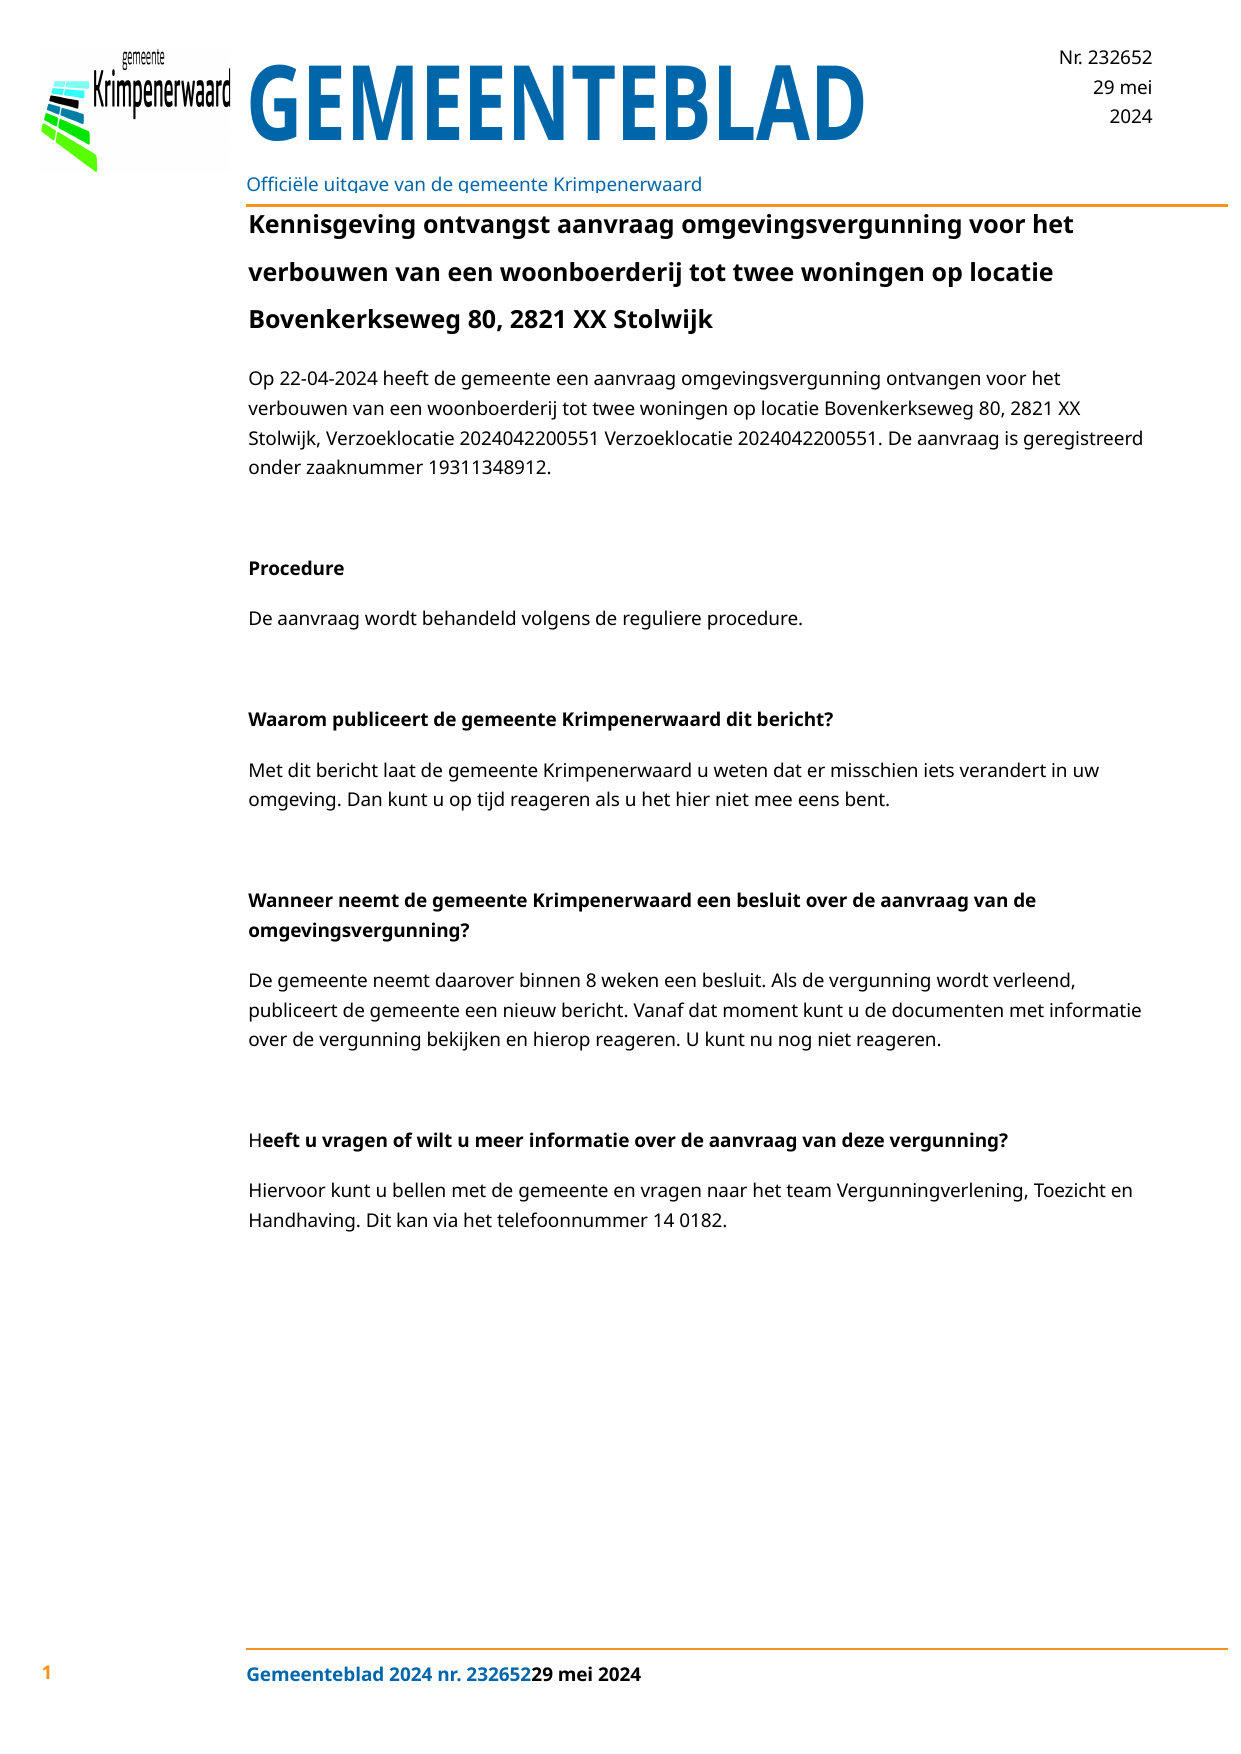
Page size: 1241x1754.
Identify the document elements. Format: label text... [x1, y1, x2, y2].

text Hiervoor kunt u bellen met de gemeente en vragen naar het team Vergunningverlening, Toezicht en Handhaving. Dit kan via het telefoonnummer 14 0182. [248, 1178, 1152, 1233]
picture [41, 47, 231, 172]
text Waarom publiceert de gemeente Krimpenerwaard dit bericht? [248, 706, 1152, 732]
text Wanneer neemt de gemeente Krimpenerwaard een besluit over de aanvraag van de omgevingsvergunning? [248, 887, 1152, 942]
text Op 22-04-2024 heeft de gemeente een aanvraag omgevingsvergunning ontvangen voor het verbouwen van een woonboerderij tot twee woningen op locatie Bovenkerkseweg 80, 2821 XX Stolwijk, Verzoeklocatie 2024042200551 Verzoeklocatie 2024042200551. De aanvraag is geregistreerd onder zaaknummer 19311348912. [248, 366, 1152, 480]
text De aanvraag wordt behandeld volgens de reguliere procedure. [248, 606, 1152, 631]
text Met dit bericht laat de gemeente Krimpenerwaard u weten dat er misschien iets verandert in uw omgeving. Dan kunt u op tijd reageren als u het hier niet mee eens bent. [248, 757, 1152, 812]
text De gemeente neemt daarover binnen 8 weken een besluit. Als de vergunning wordt verleend, publiceert de gemeente een nieuw bericht. Vanaf dat moment kunt u de documenten met informatie over de vergunning bekijken en hierop reageren. U kunt nu nog niet reageren. [248, 967, 1152, 1052]
text Heeft u vragen of wilt u meer informatie over de aanvraag van deze vergunning? [248, 1127, 1152, 1153]
text Kennisgeving ontvangst aanvraag omgevingsvergunning voor het verbouwen van een woonboerderij tot twee woningen op locatie Bovenkerkseweg 80, 2821 XX Stolwijk [248, 207, 1152, 336]
text Procedure [248, 555, 1152, 581]
